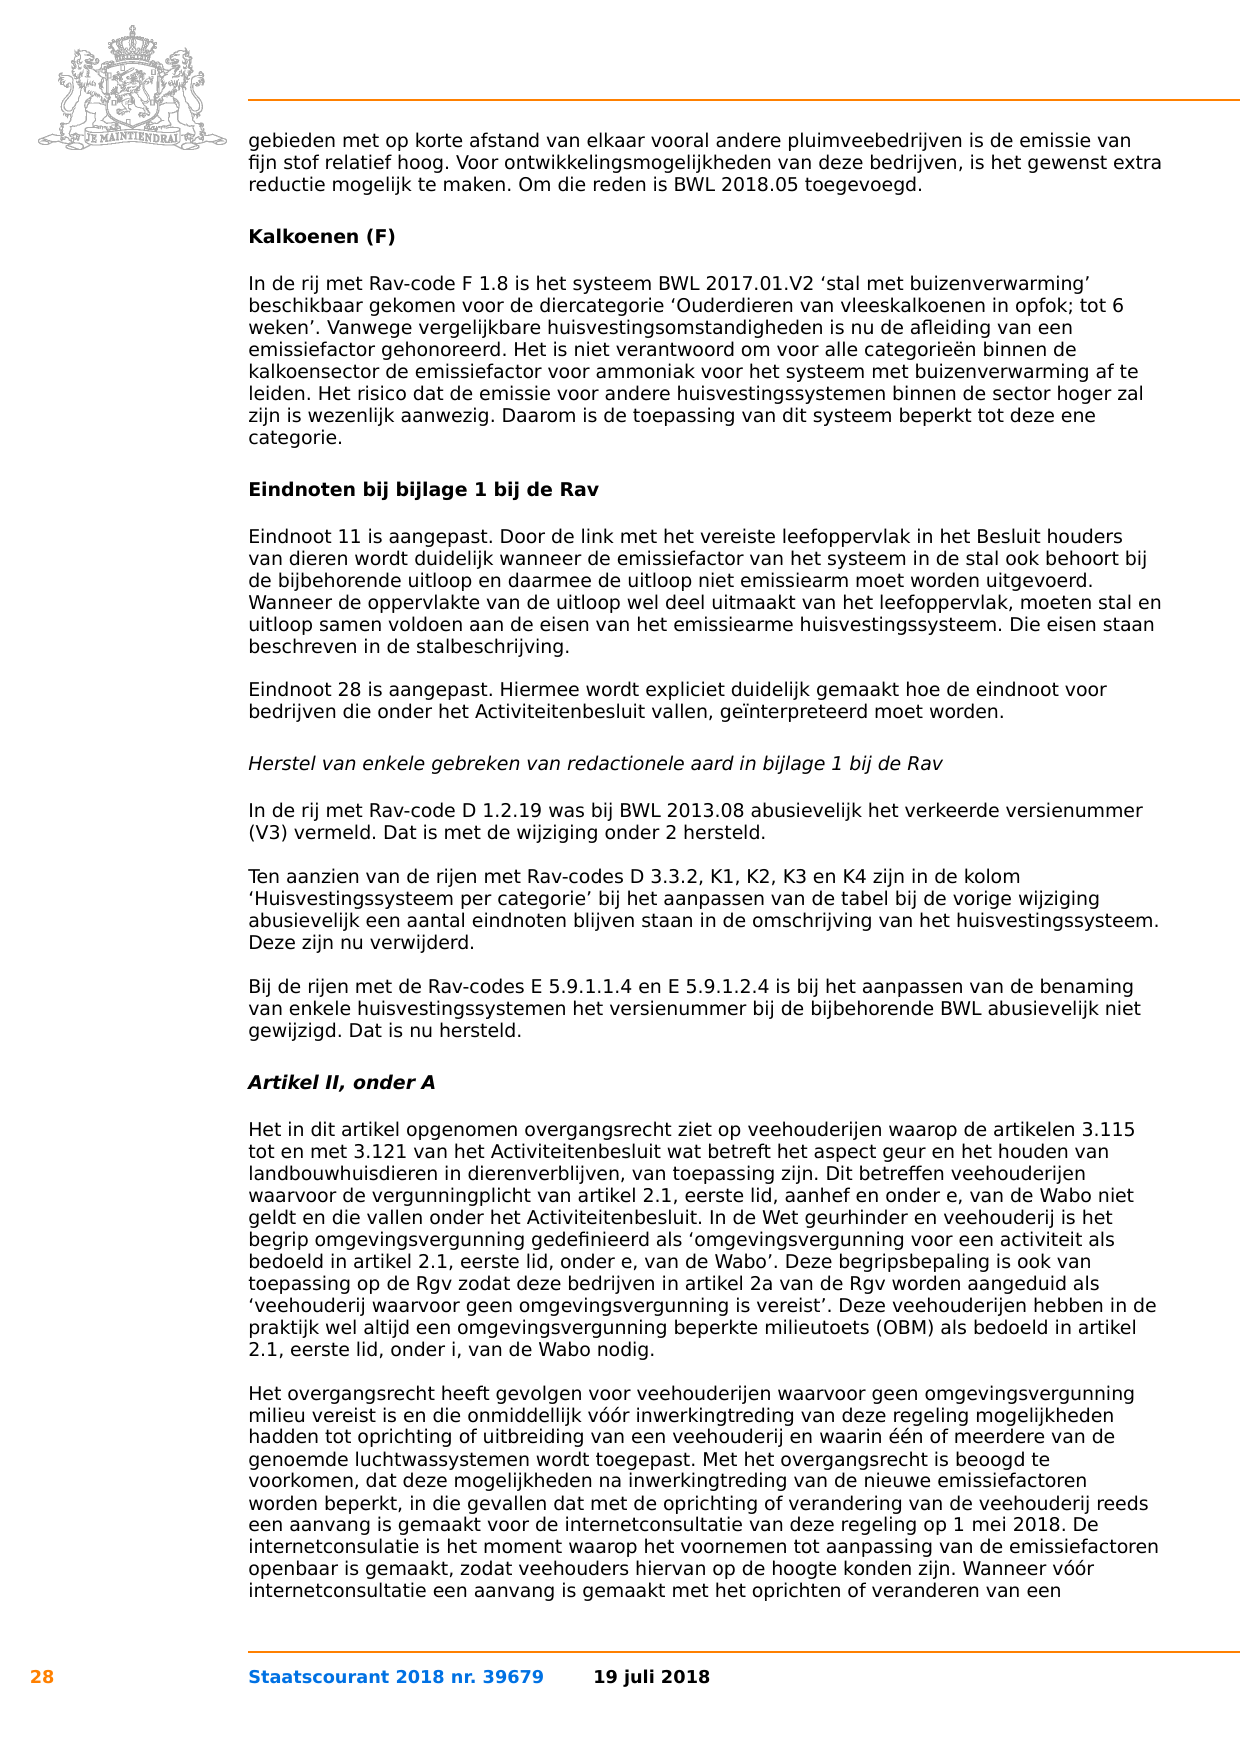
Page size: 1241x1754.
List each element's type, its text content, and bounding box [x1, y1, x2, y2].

text gebieden met op korte afstand van elkaar vooral andere pluimveebedrijven is de emissie van fijn stof relatief hoog. Voor ontwikkelingsmogelijkheden van deze bedrijven, is het gewenst extra reductie mogelijk te maken. Om die reden is BWL 2018.05 toegevoegd. [248, 130, 1163, 196]
text In de rij met Rav-code F 1.8 is het systeem BWL 2017.01.V2 ‘stal met buizenverwarming’ beschikbaar gekomen voor de diercategorie ‘Ouderdieren van vleeskalkoenen in opfok; tot 6 weken’. Vanwege vergelijkbare huisvestingsomstandigheden is nu de afleiding van een emissiefactor gehonoreerd. Het is niet verantwoord om voor alle categorieën binnen de kalkoensector de emissiefactor voor ammoniak voor het systeem met buizenverwarming af te leiden. Het risico dat de emissie voor andere huisvestingssystemen binnen de sector hoger zal zijn is wezenlijk aanwezig. Daarom is de toepassing van dit systeem beperkt tot deze ene categorie. [248, 273, 1163, 449]
picture [38, 25, 227, 150]
text Eindnoot 28 is aangepast. Hiermee wordt expliciet duidelijk gemaakt hoe de eindnoot voor bedrijven die onder het Activiteitenbesluit vallen, geïnterpreteerd moet worden. [248, 679, 1163, 723]
subtitle Artikel II, onder A [248, 1072, 1163, 1094]
subtitle Herstel van enkele gebreken van redactionele aard in bijlage 1 bij de Rav [248, 753, 1163, 775]
text Het overgangsrecht heeft gevolgen voor veehouderijen waarvoor geen omgevingsvergunning milieu vereist is en die onmiddellijk vóór inwerkingtreding van deze regeling mogelijkheden hadden tot oprichting of uitbreiding van een veehouderij en waarin één of meerdere van de genoemde luchtwassystemen wordt toegepast. Met het overgangsrecht is beoogd te voorkomen, dat deze mogelijkheden na inwerkingtreding van de nieuwe emissiefactoren worden beperkt, in die gevallen dat met de oprichting of verandering van de veehouderij reeds een aanvang is gemaakt voor de internetconsultatie van deze regeling op 1 mei 2018. De internetconsulatie is het moment waarop het voornemen tot aanpassing van de emissiefactoren openbaar is gemaakt, zodat veehouders hiervan op de hoogte konden zijn. Wanneer vóór internetconsultatie een aanvang is gemaakt met het oprichten of veranderen van een [248, 1382, 1163, 1602]
text Eindnoot 11 is aangepast. Door de link met het vereiste leefoppervlak in het Besluit houders van dieren wordt duidelijk wanneer de emissiefactor van het systeem in de stal ook behoort bij de bijbehorende uitloop en daarmee de uitloop niet emissiearm moet worden uitgevoerd. Wanneer de oppervlakte van de uitloop wel deel uitmaakt van het leefoppervlak, moeten stal en uitloop samen voldoen aan de eisen van het emissiearme huisvestingssysteem. Die eisen staan beschreven in de stalbeschrijving. [248, 526, 1163, 657]
text Bij de rijen met de Rav-codes E 5.9.1.1.4 en E 5.9.1.2.4 is bij het aanpassen van de benaming van enkele huisvestingssystemen het versienummer bij de bijbehorende BWL abusievelijk niet gewijzigd. Dat is nu hersteld. [248, 976, 1163, 1042]
text In de rij met Rav-code D 1.2.19 was bij BWL 2013.08 abusievelijk het verkeerde versienummer (V3) vermeld. Dat is met de wijziging onder 2 hersteld. [248, 800, 1163, 844]
subtitle Eindnoten bij bijlage 1 bij de Rav [248, 479, 1163, 501]
text Het in dit artikel opgenomen overgangsrecht ziet op veehouderijen waarop de artikelen 3.115 tot en met 3.121 van het Activiteitenbesluit wat betreft het aspect geur en het houden van landbouwhuisdieren in dierenverblijven, van toepassing zijn. Dit betreffen veehouderijen waarvoor de vergunningplicht van artikel 2.1, eerste lid, aanhef en onder e, van de Wabo niet geldt en die vallen onder het Activiteitenbesluit. In de Wet geurhinder en veehouderij is het begrip omgevingsvergunning gedefinieerd als ‘omgevingsvergunning voor een activiteit als bedoeld in artikel 2.1, eerste lid, onder e, van de Wabo’. Deze begripsbepaling is ook van toepassing op de Rgv zodat deze bedrijven in artikel 2a van de Rgv worden aangeduid als ‘veehouderij waarvoor geen omgevingsvergunning is vereist’. Deze veehouderijen hebben in de praktijk wel altijd een omgevingsvergunning beperkte milieutoets (OBM) als bedoeld in artikel 2.1, eerste lid, onder i, van de Wabo nodig. [248, 1119, 1163, 1361]
text Ten aanzien van de rijen met Rav-codes D 3.3.2, K1, K2, K3 en K4 zijn in de kolom ‘Huisvestingssysteem per categorie’ bij het aanpassen van de tabel bij de vorige wijziging abusievelijk een aantal eindnoten blijven staan in de omschrijving van het huisvestingssysteem. Deze zijn nu verwijderd. [248, 866, 1163, 954]
subtitle Kalkoenen (F) [248, 226, 1163, 248]
